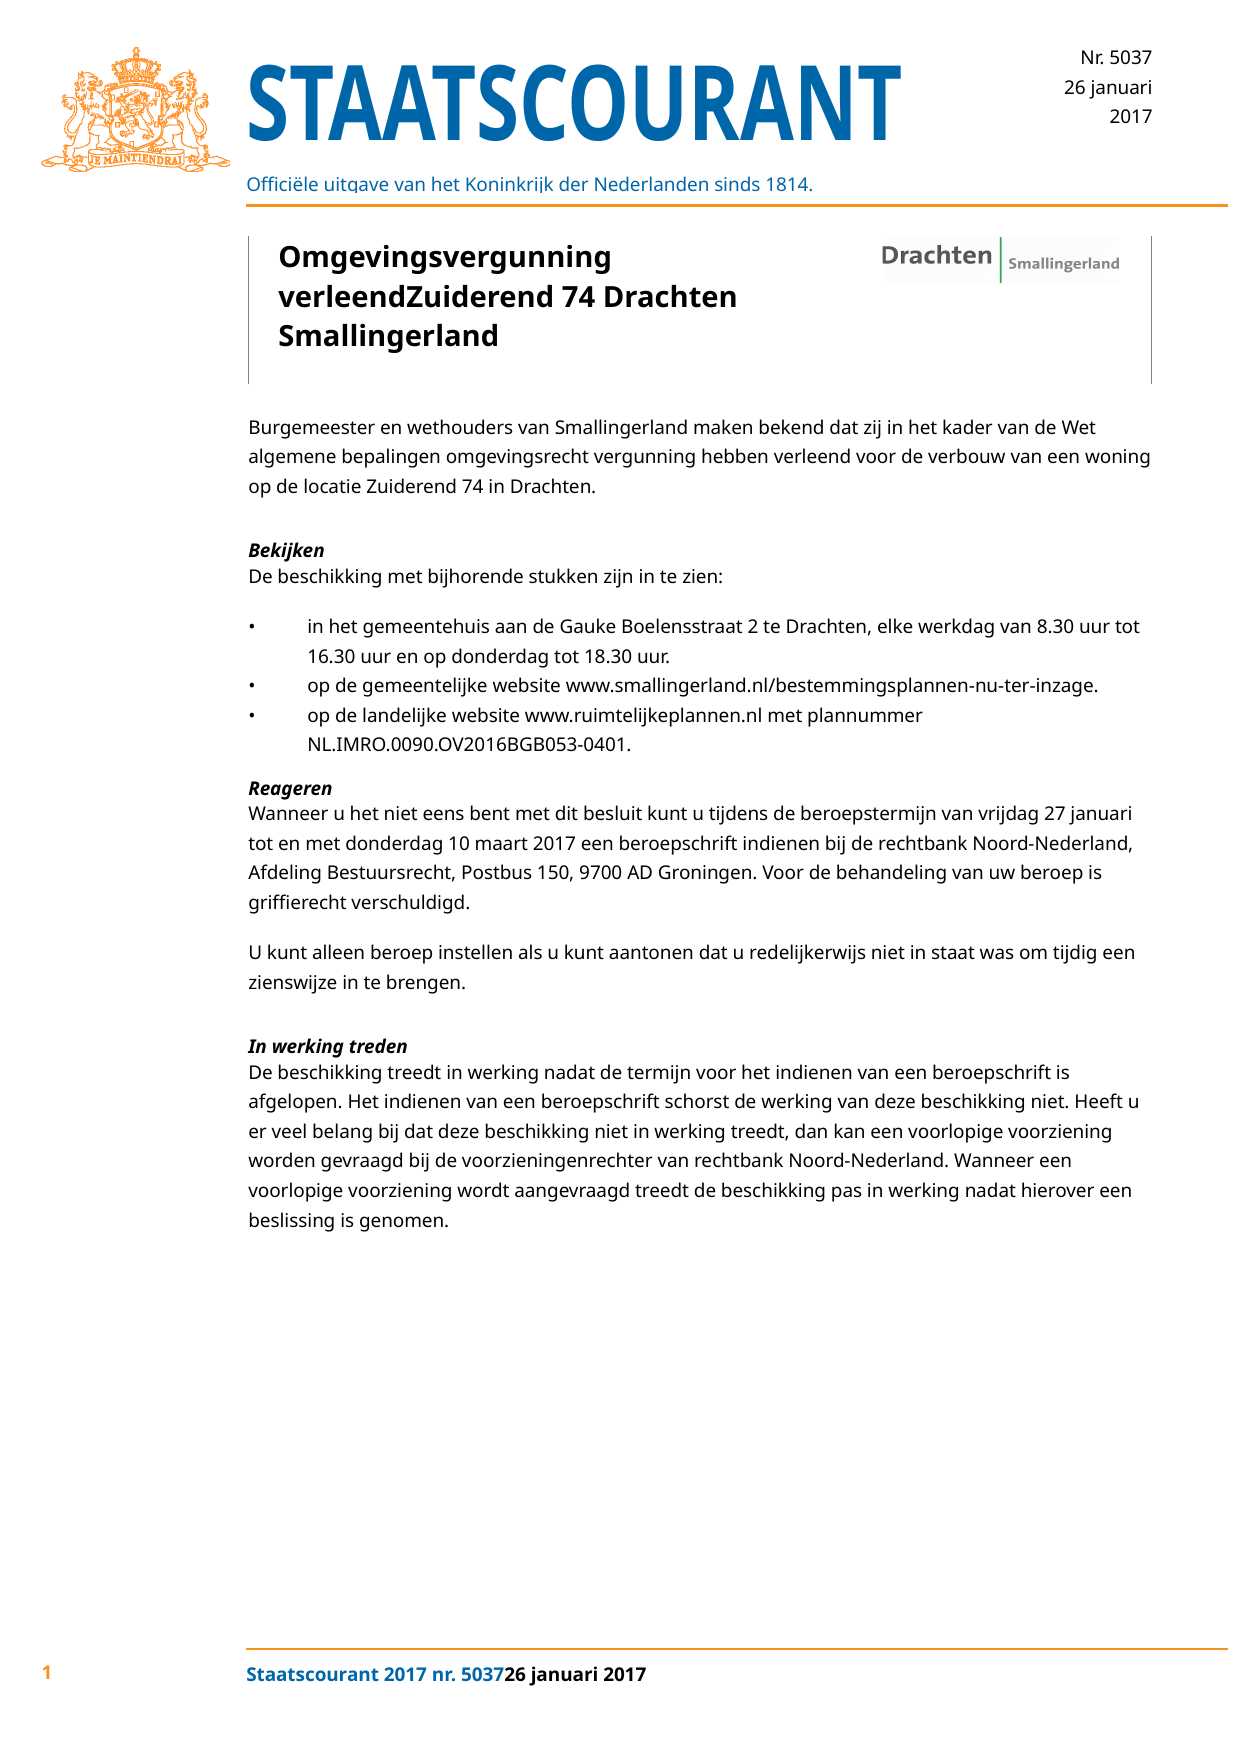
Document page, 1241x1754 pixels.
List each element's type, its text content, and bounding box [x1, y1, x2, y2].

text De beschikking met bijhorende stukken zijn in te zien: [248, 563, 1152, 588]
text De beschikking treedt in werking nadat de termijn voor het indienen van een beroepschrift is afgelopen. Het indienen van een beroepschrift schorst de werking van deze beschikking niet. Heeft u er veel belang bij dat deze beschikking niet in werking treedt, dan kan een voorlopige voorziening worden gevraagd bij de voorzieningenrechter van rechtbank Noord-Nederland. Wanneer een voorlopige voorziening wordt aangevraagd treedt de beschikking pas in werking nadat hierover een beslissing is genomen. [248, 1059, 1152, 1232]
text U kunt alleen beroep instellen als u kunt aantonen dat u redelijkerwijs niet in staat was om tijdig een zienswijze in te brengen. [248, 939, 1152, 995]
table_header Omgevingsvergunning verleendZuiderend 74 Drachten Smallingerland [249, 236, 850, 384]
text Wanneer u het niet eens bent met dit besluit kunt u tijdens de beroepstermijn van vrijdag 27 januari tot en met donderdag 10 maart 2017 een beroepschrift indienen bij de rechtbank Noord-Nederland, Afdeling Bestuursrecht, Postbus 150, 9700 AD Groningen. Voor de behandeling van uw beroep is griffierecht verschuldigd. [248, 800, 1152, 915]
list in het gemeentehuis aan de Gauke Boelensstraat 2 te Drachten, elke werkdag van 8.30 uur tot 16.30 uur en op donderdag tot 18.30 uur. [248, 613, 1152, 668]
picture [882, 236, 1119, 284]
text Bekijken [248, 537, 1152, 563]
text In werking treden [248, 1033, 1152, 1059]
text Burgemeester en wethouders van Smallingerland maken bekend dat zij in het kader van de Wet algemene bepalingen omgevingsrecht vergunning hebben verleend voor de verbouw van een woning op de locatie Zuiderend 74 in Drachten. [248, 414, 1152, 499]
list op de landelijke website www.ruimtelijkeplannen.nl met plannummer NL.IMRO.0090.OV2016BGB053-0401. [248, 702, 1152, 757]
picture [41, 47, 231, 172]
text Reageren [248, 775, 1152, 800]
table_header [850, 236, 1151, 384]
list op de gemeentelijke website www.smallingerland.nl/bestemmingsplannen-nu-ter-inzage. [248, 672, 1152, 698]
